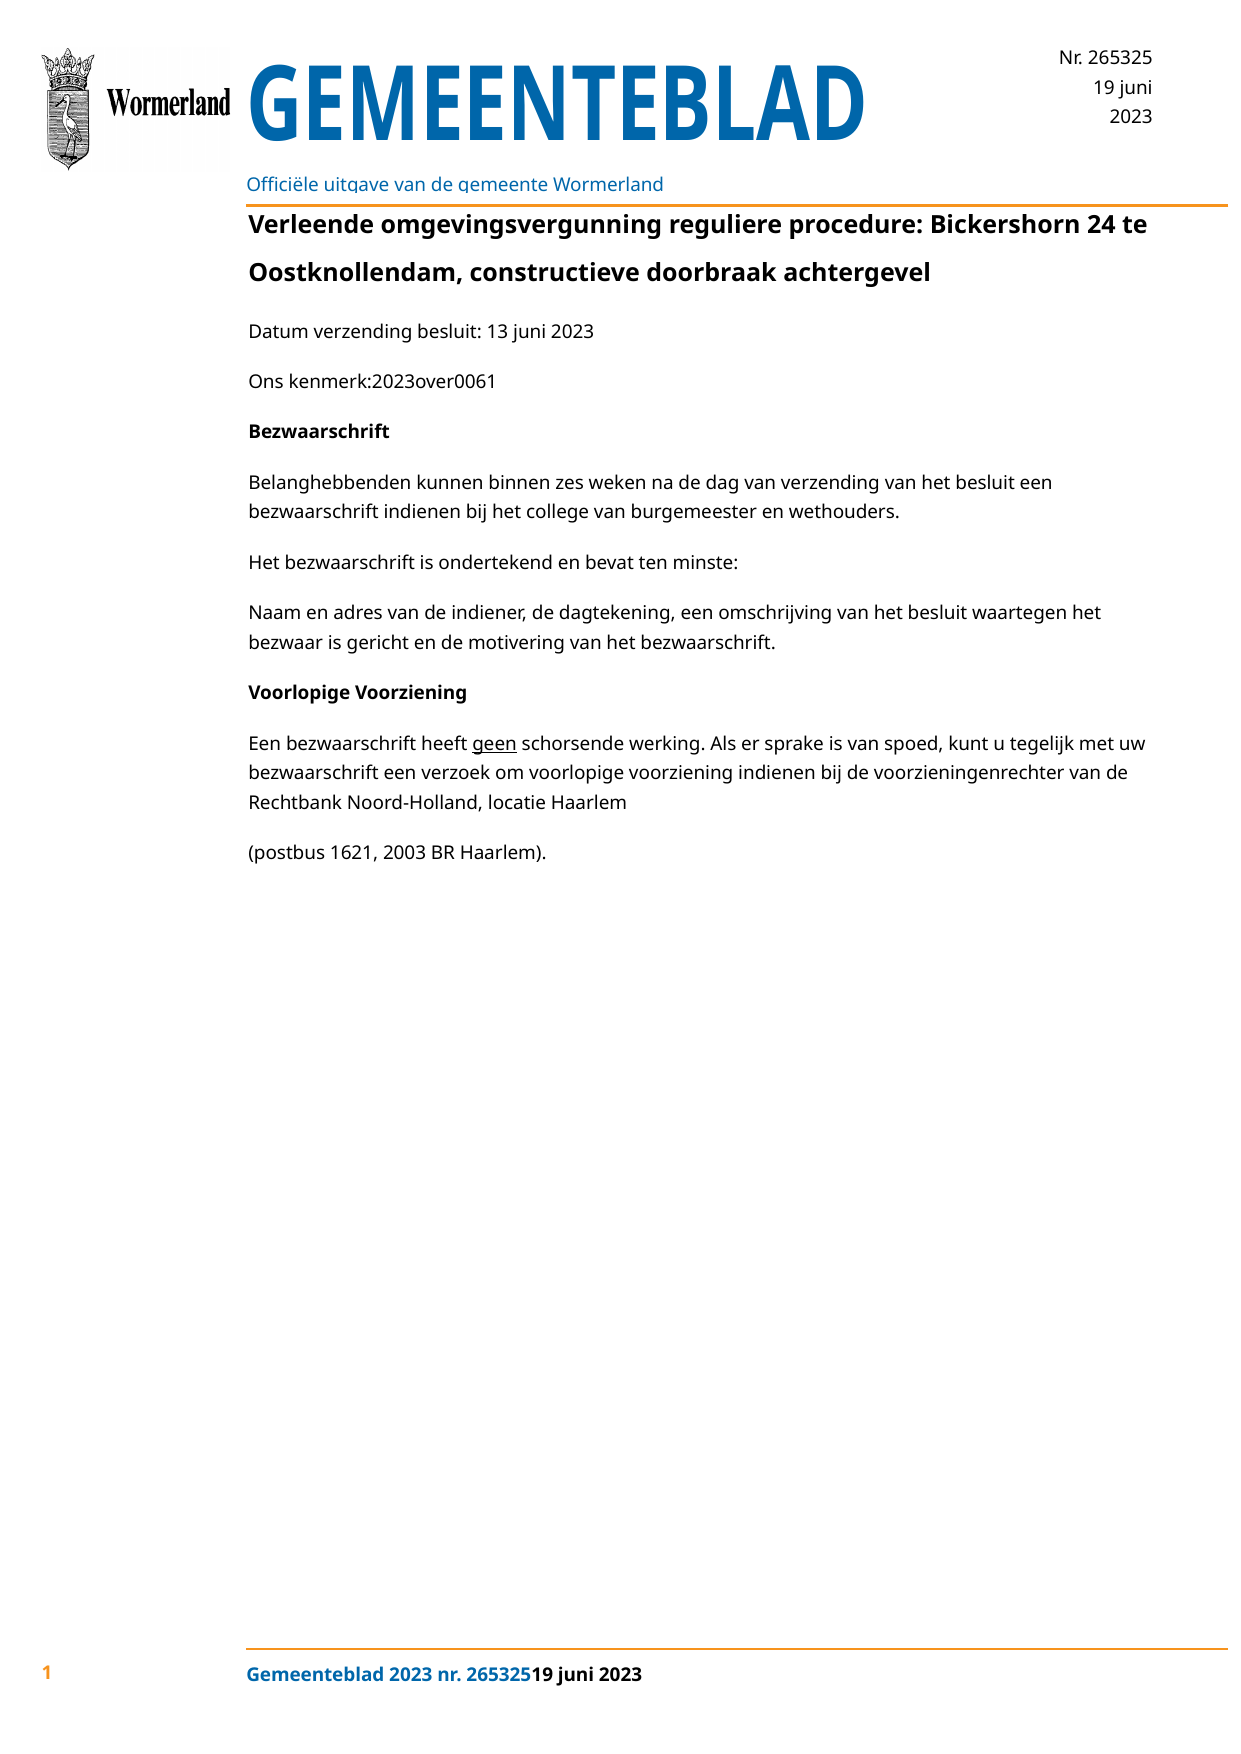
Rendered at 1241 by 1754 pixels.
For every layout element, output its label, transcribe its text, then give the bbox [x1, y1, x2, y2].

text (postbus 1621, 2003 BR Haarlem). [248, 839, 1152, 865]
text Naam en adres van de indiener, de dagtekening, een omschrijving van het besluit waartegen het bezwaar is gericht en de motivering van het bezwaarschrift. [248, 599, 1152, 655]
text Datum verzending besluit: 13 juni 2023 [248, 318, 1152, 344]
text Een bezwaarschrift heeft geen schorsende werking. Als er sprake is van spoed, kunt u tegelijk met uw bezwaarschrift een verzoek om voorlopige voorziening indienen bij de voorzieningenrechter van de Rechtbank Noord-Holland, locatie Haarlem [248, 730, 1152, 815]
text Verleende omgevingsvergunning reguliere procedure: Bickershorn 24 te Oostknollendam, constructieve doorbraak achtergevel [248, 207, 1152, 288]
text Voorlopige Voorziening [248, 679, 1152, 705]
picture [41, 47, 231, 172]
text Ons kenmerk:2023over0061 [248, 368, 1152, 394]
text Bezwaarschrift [248, 419, 1152, 444]
text Het bezwaarschrift is ondertekend en bevat ten minste: [248, 549, 1152, 575]
text Belanghebbenden kunnen binnen zes weken na de dag van verzending van het besluit een bezwaarschrift indienen bij het college van burgemeester en wethouders. [248, 469, 1152, 524]
